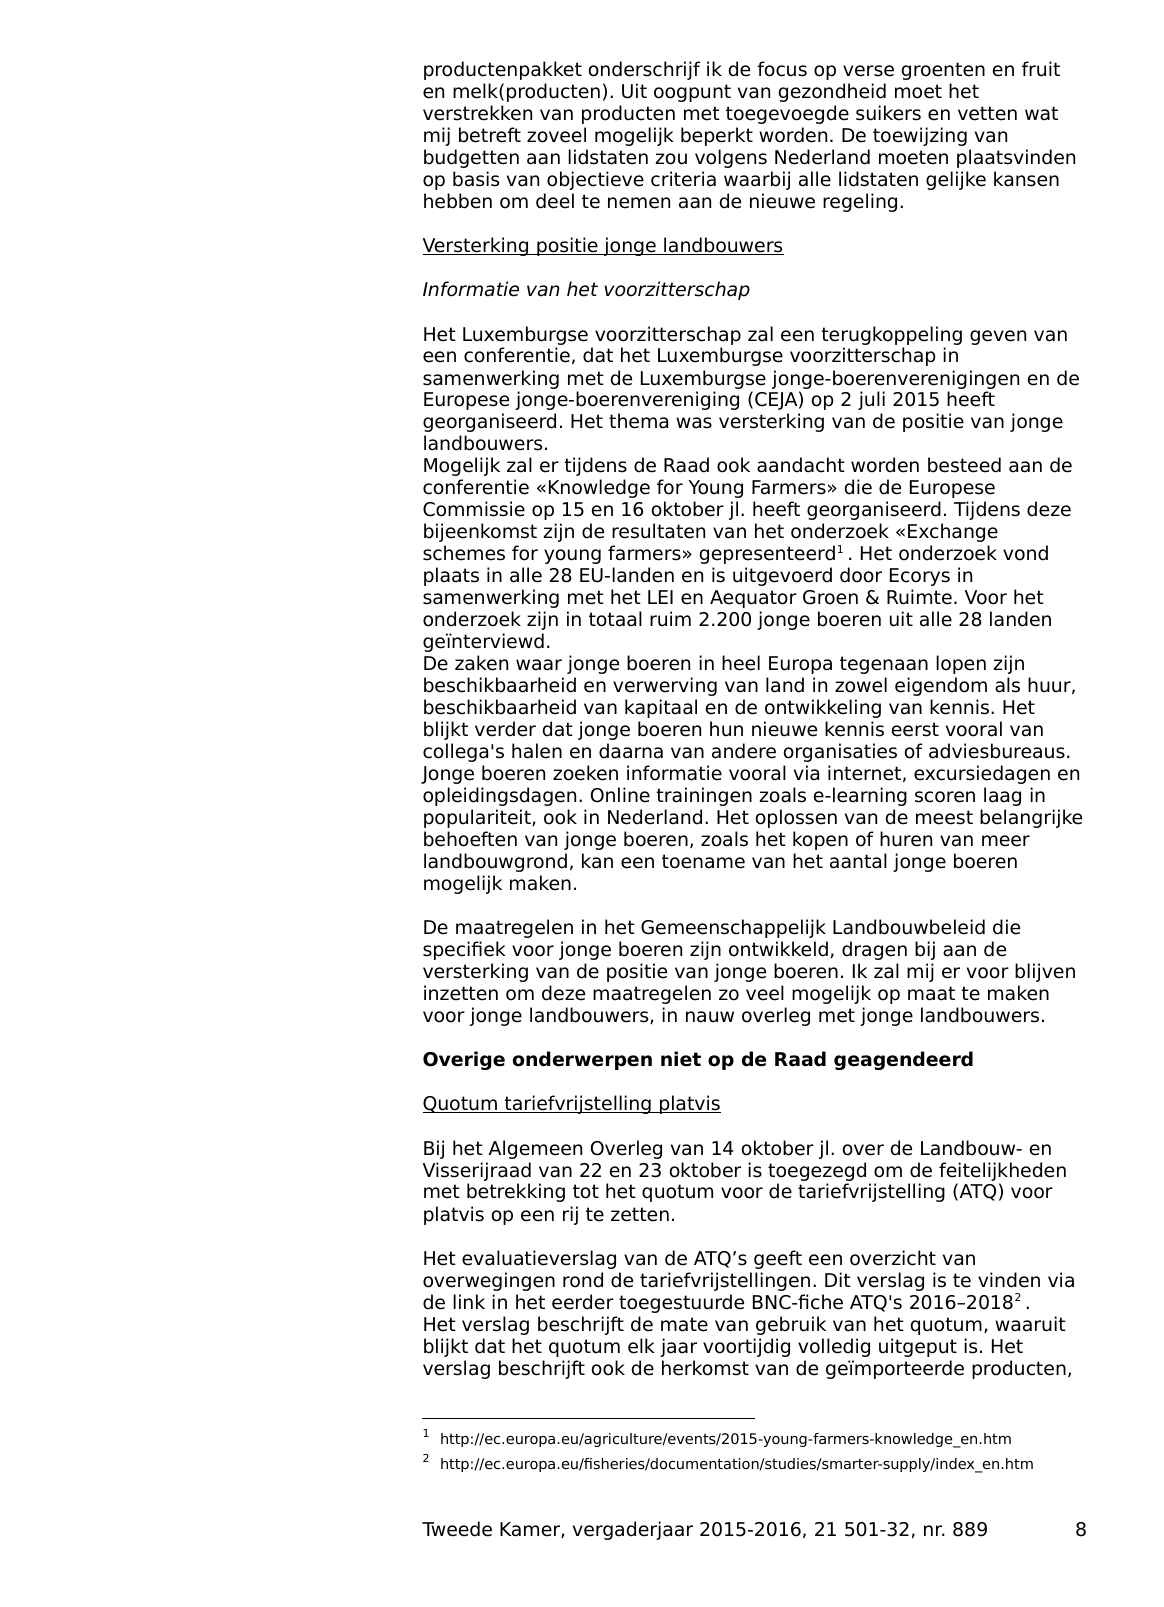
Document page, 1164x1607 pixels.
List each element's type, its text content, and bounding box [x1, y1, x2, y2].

text De zaken waar jonge boeren in heel Europa tegenaan lopen zijn beschikbaarheid en verwerving van land in zowel eigendom als huur, beschikbaarheid van kapitaal en de ontwikkeling van kennis. Het blijkt verder dat jonge boeren hun nieuwe kennis eerst vooral van collega's halen en daarna van andere organisaties of adviesbureaus. Jonge boeren zoeken informatie vooral via internet, excursiedagen en opleidingsdagen. Online trainingen zoals e-learning scoren laag in populariteit, ook in Nederland. Het oplossen van de meest belangrijke behoeften van jonge boeren, zoals het kopen of huren van meer landbouwgrond, kan een toename van het aantal jonge boeren mogelijk maken. [422, 653, 1087, 895]
text Het verslag beschrijft de mate van gebruik van het quotum, waaruit blijkt dat het quotum elk jaar voortijdig volledig uitgeput is. Het verslag beschrijft ook de herkomst van de geïmporteerde producten, [422, 1313, 1087, 1379]
text Het Luxemburgse voorzitterschap zal een terugkoppeling geven van een conferentie, dat het Luxemburgse voorzitterschap in samenwerking met de Luxemburgse jonge-boerenverenigingen en de Europese jonge-boerenvereniging (CEJA) op 2 juli 2015 heeft georganiseerd. Het thema was versterking van de positie van jonge landbouwers. [422, 323, 1087, 455]
text Bij het Algemeen Overleg van 14 oktober jl. over de Landbouw- en Visserijraad van 22 en 23 oktober is toegezegd om de feitelijkheden met betrekking tot het quotum voor de tariefvrijstelling (ATQ) voor platvis op een rij te zetten. [422, 1137, 1087, 1225]
text productenpakket onderschrijf ik de focus op verse groenten en fruit en melk(producten). Uit oogpunt van gezondheid moet het verstrekken van producten met toegevoegde suikers en vetten wat mij betreft zoveel mogelijk beperkt worden. De toewijzing van budgetten aan lidstaten zou volgens Nederland moeten plaatsvinden op basis van objectieve criteria waarbij alle lidstaten gelijke kansen hebben om deel te nemen aan de nieuwe regeling. [422, 59, 1087, 213]
subtitle Versterking positie jonge landbouwers [422, 235, 1087, 257]
subtitle Overige onderwerpen niet op de Raad geagendeerd [422, 1049, 1087, 1071]
subtitle Quotum tariefvrijstelling platvis [422, 1093, 1087, 1115]
text http://ec.europa.eu/fisheries/documentation/studies/smarter-supply/index_en.htm [422, 1452, 1087, 1474]
text http://ec.europa.eu/agriculture/events/2015-young-farmers-knowledge_en.htm [422, 1427, 1087, 1449]
text Het evaluatieverslag van de ATQ’s geeft een overzicht van overwegingen rond de tariefvrijstellingen. Dit verslag is te vinden via de link in het eerder toegestuurde BNC-fiche ATQ's 2016–2018. [422, 1248, 1087, 1313]
text Mogelijk zal er tijdens de Raad ook aandacht worden besteed aan de conferentie «Knowledge for Young Farmers» die de Europese Commissie op 15 en 16 oktober jl. heeft georganiseerd. Tijdens deze bijeenkomst zijn de resultaten van het onderzoek «Exchange schemes for young farmers» gepresenteerd. Het onderzoek vond plaats in alle 28 EU-landen en is uitgevoerd door Ecorys in samenwerking met het LEI en Aequator Groen & Ruimte. Voor het onderzoek zijn in totaal ruim 2.200 jonge boeren uit alle 28 landen geïnterviewd. [422, 455, 1087, 653]
text De maatregelen in het Gemeenschappelijk Landbouwbeleid die specifiek voor jonge boeren zijn ontwikkeld, dragen bij aan de versterking van de positie van jonge boeren. Ik zal mij er voor blijven inzetten om deze maatregelen zo veel mogelijk op maat te maken voor jonge landbouwers, in nauw overleg met jonge landbouwers. [422, 917, 1087, 1027]
subtitle Informatie van het voorzitterschap [422, 279, 1087, 301]
